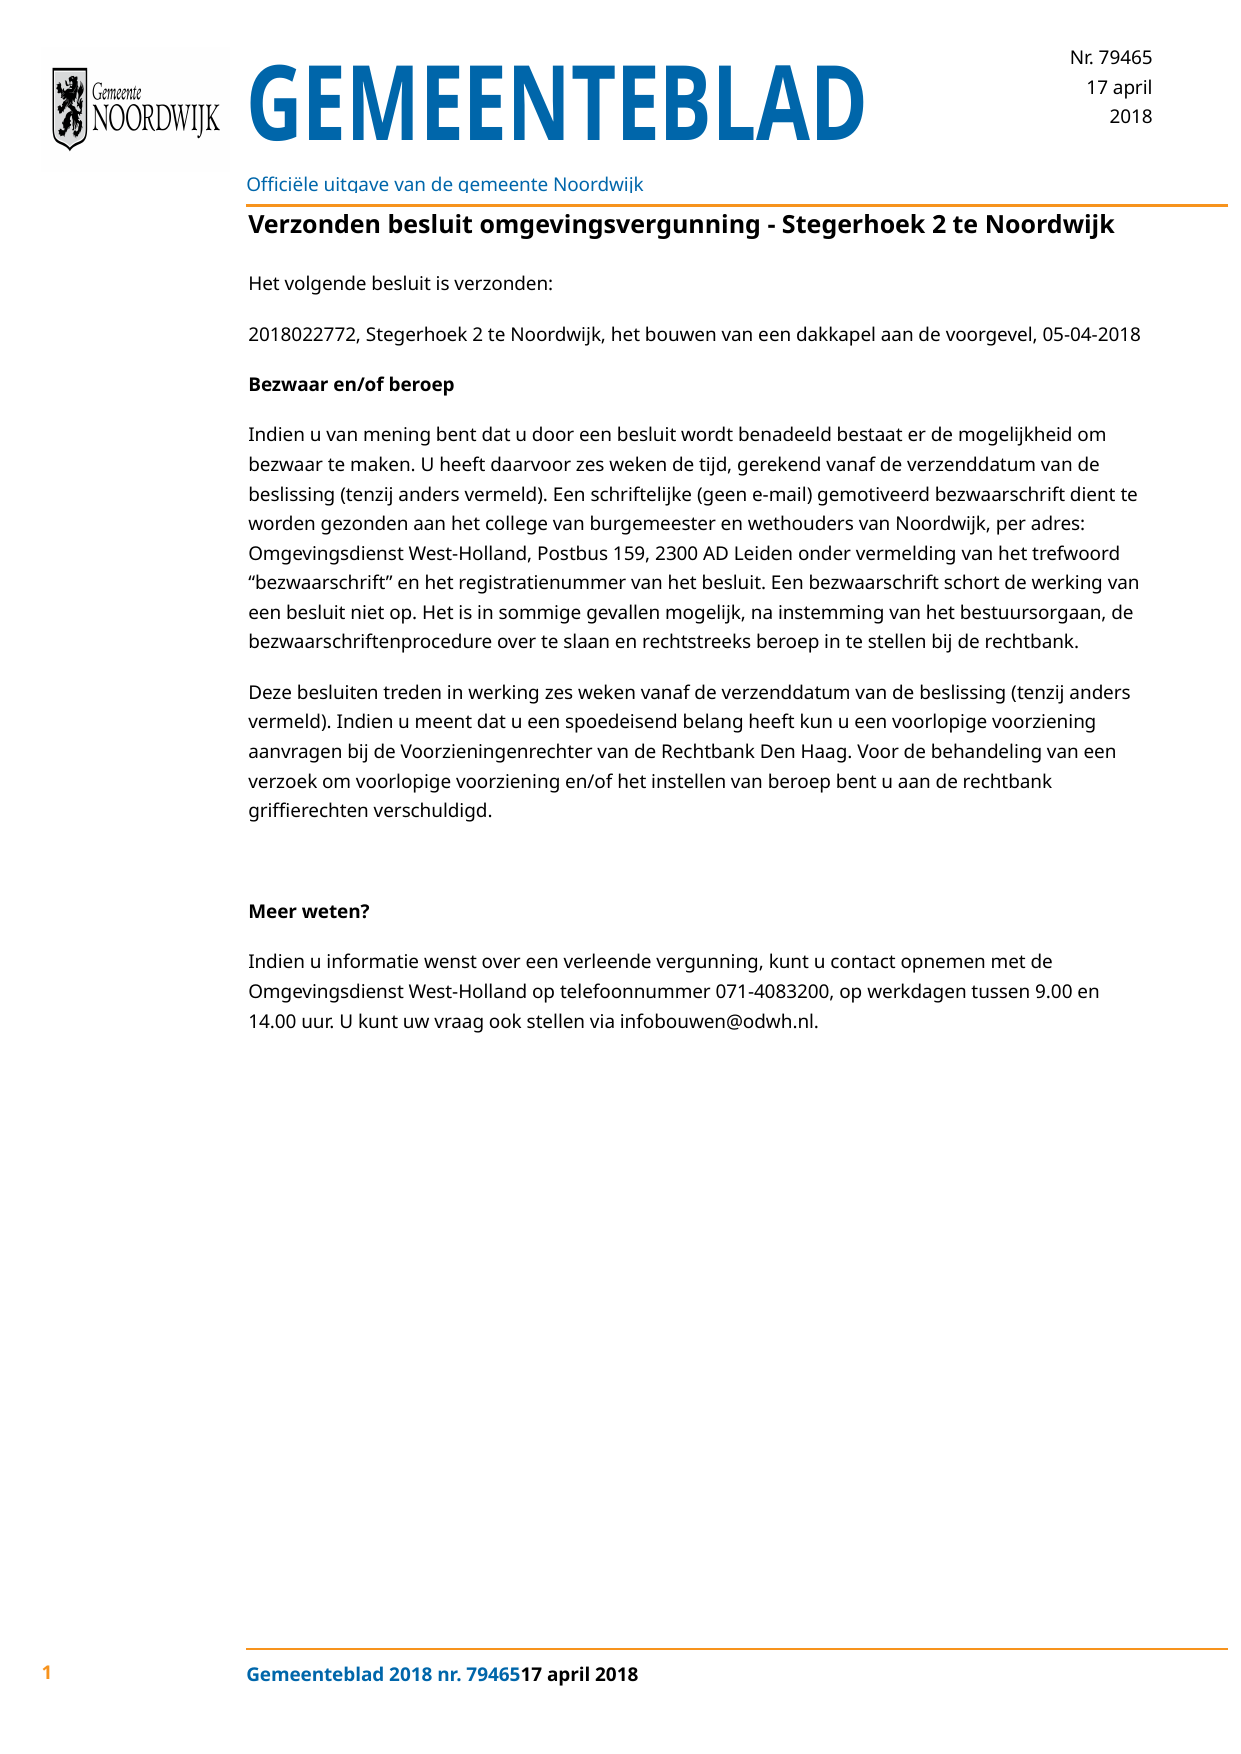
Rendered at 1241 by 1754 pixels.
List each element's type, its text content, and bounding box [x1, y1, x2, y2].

text Bezwaar en/of beroep [248, 371, 1152, 397]
text Verzonden besluit omgevingsvergunning - Stegerhoek 2 te Noordwijk [248, 207, 1152, 241]
text Deze besluiten treden in werking zes weken vanaf de verzenddatum van de beslissing (tenzij anders vermeld). Indien u meent dat u een spoedeisend belang heeft kun u een voorlopige voorziening aanvragen bij de Voorzieningenrechter van de Rechtbank Den Haag. Voor de behandeling van een verzoek om voorlopige voorziening en/of het instellen van beroep bent u aan de rechtbank griffierechten verschuldigd. [248, 679, 1152, 823]
picture [41, 47, 231, 172]
text Indien u informatie wenst over een verleende vergunning, kunt u contact opnemen met de Omgevingsdienst West-Holland op telefoonnummer 071-4083200, op werkdagen tussen 9.00 en 14.00 uur. U kunt uw vraag ook stellen via infobouwen@odwh.nl. [248, 949, 1152, 1033]
text Meer weten? [248, 898, 1152, 924]
text 2018022772, Stegerhoek 2 te Noordwijk, het bouwen van een dakkapel aan de voorgevel, 05-04-2018 [248, 321, 1152, 346]
text Het volgende besluit is verzonden: [248, 270, 1152, 296]
text Indien u van mening bent dat u door een besluit wordt benadeeld bestaat er de mogelijkheid om bezwaar te maken. U heeft daarvoor zes weken de tijd, gerekend vanaf de verzenddatum van de beslissing (tenzij anders vermeld). Een schriftelijke (geen e-mail) gemotiveerd bezwaarschrift dient te worden gezonden aan het college van burgemeester en wethouders van Noordwijk, per adres: Omgevingsdienst West-Holland, Postbus 159, 2300 AD Leiden onder vermelding van het trefwoord “bezwaarschrift” en het registratienummer van het besluit. Een bezwaarschrift schort de werking van een besluit niet op. Het is in sommige gevallen mogelijk, na instemming van het bestuursorgaan, de bezwaarschriftenprocedure over te slaan en rechtstreeks beroep in te stellen bij de rechtbank. [248, 422, 1152, 654]
